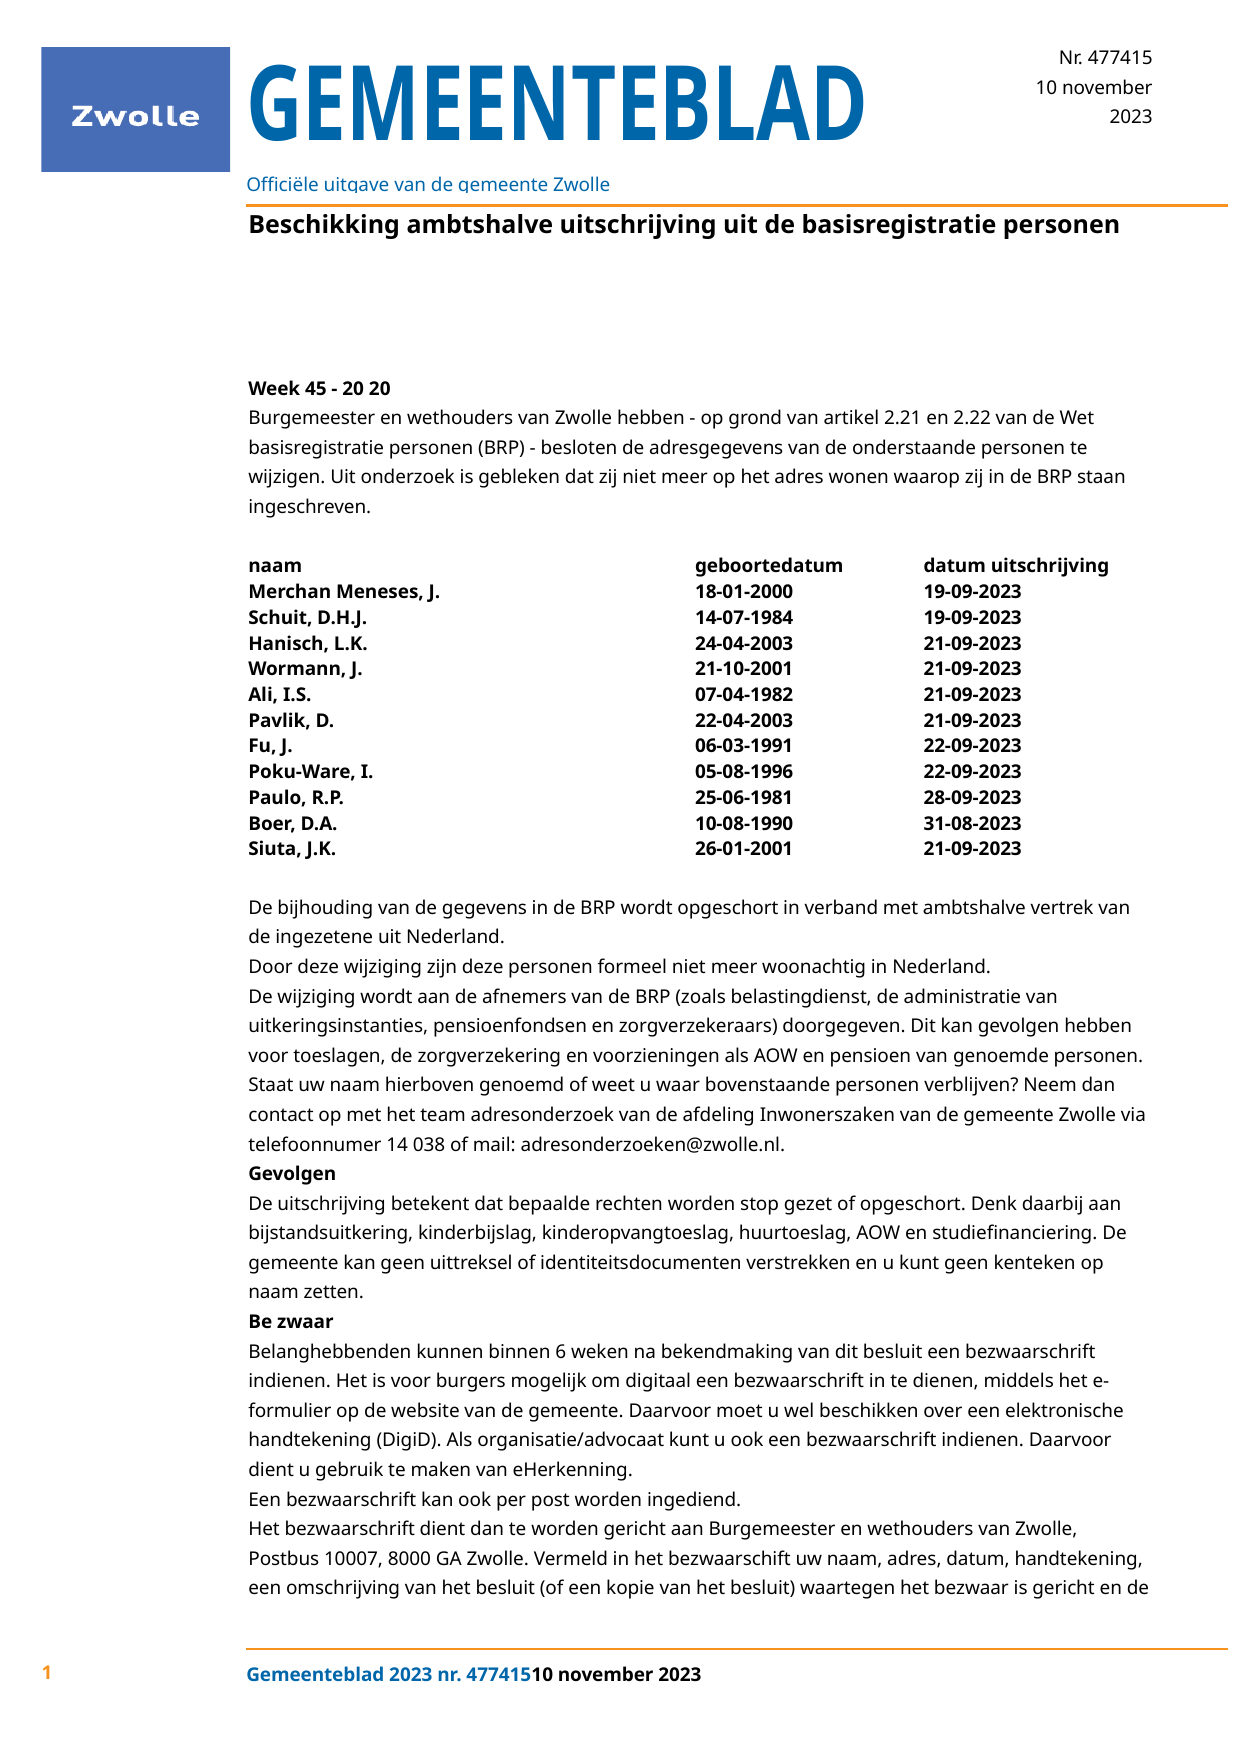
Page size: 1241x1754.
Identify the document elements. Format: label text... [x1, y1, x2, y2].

table_header datum uitschrijving [923, 553, 1152, 578]
text Een bezwaarschrift kan ook per post worden ingediend. [248, 1486, 1152, 1511]
text Door deze wijziging zijn deze personen formeel niet meer woonachtig in Nederland. [248, 953, 1152, 979]
text De wijziging wordt aan de afnemers van de BRP (zoals belastingdienst, de administratie van uitkeringsinstanties, pensioenfondsen en zorgverzekeraars) doorgegeven. Dit kan gevolgen hebben voor toeslagen, de zorgverzekering en voorzieningen als AOW en pensioen van genoemde personen. [248, 983, 1152, 1068]
table_cell Boer, D.A. [248, 810, 695, 836]
table_cell 05-08-1996 [695, 758, 923, 784]
table_cell Pavlik, D. [248, 707, 695, 733]
table_cell Fu, J. [248, 733, 695, 758]
table_cell Siuta, J.K. [248, 836, 695, 861]
table_cell 26-01-2001 [695, 836, 923, 861]
table_cell Ali, I.S. [248, 681, 695, 707]
text De uitschrijving betekent dat bepaalde rechten worden stop gezet of opgeschort. Denk daarbij aan bijstandsuitkering, kinderbijslag, kinderopvangtoeslag, huurtoeslag, AOW en studiefinanciering. De gemeente kan geen uittreksel of identiteitsdocumenten verstrekken en u kunt geen kenteken op naam zetten. [248, 1190, 1152, 1304]
table_cell Wormann, J. [248, 655, 695, 681]
picture [41, 47, 231, 172]
table_cell 21-10-2001 [695, 655, 923, 681]
table_cell 31-08-2023 [923, 810, 1152, 836]
table_cell 22-04-2003 [695, 707, 923, 733]
text Week 45 - 20 20 [248, 375, 1152, 401]
table_header geboortedatum [695, 553, 923, 578]
table_cell 22-09-2023 [923, 758, 1152, 784]
table_cell 10-08-1990 [695, 810, 923, 836]
table_cell Hanisch, L.K. [248, 630, 695, 655]
table_cell 21-09-2023 [923, 630, 1152, 655]
table_cell 21-09-2023 [923, 836, 1152, 861]
table_cell Schuit, D.H.J. [248, 604, 695, 630]
table_cell 21-09-2023 [923, 681, 1152, 707]
table_cell 28-09-2023 [923, 784, 1152, 810]
table_cell 19-09-2023 [923, 604, 1152, 630]
text Staat uw naam hierboven genoemd of weet u waar bovenstaande personen verblijven? Neem dan contact op met het team adresonderzoek van de afdeling Inwonerszaken van de gemeente Zwolle via telefoonnumer 14 038 of mail: adresonderzoeken@zwolle.nl. [248, 1072, 1152, 1156]
table_cell 06-03-1991 [695, 733, 923, 758]
table_cell 18-01-2000 [695, 578, 923, 604]
table_cell 19-09-2023 [923, 578, 1152, 604]
table_cell Merchan Meneses, J. [248, 578, 695, 604]
text Beschikking ambtshalve uitschrijving uit de basisregistratie personen [248, 207, 1152, 241]
table_cell 07-04-1982 [695, 681, 923, 707]
text De bijhouding van de gegevens in de BRP wordt opgeschort in verband met ambtshalve vertrek van de ingezetene uit Nederland. [248, 894, 1152, 949]
text Be zwaar [248, 1308, 1152, 1334]
table_cell 14-07-1984 [695, 604, 923, 630]
text Gevolgen [248, 1160, 1152, 1186]
table_cell 24-04-2003 [695, 630, 923, 655]
text Burgemeester en wethouders van Zwolle hebben - op grond van artikel 2.21 en 2.22 van de Wet basisregistratie personen (BRP) - besloten de adresgegevens van de onderstaande personen te wijzigen. Uit onderzoek is gebleken dat zij niet meer op het adres wonen waarop zij in de BRP staan ingeschreven. [248, 404, 1152, 519]
table_cell 25-06-1981 [695, 784, 923, 810]
table_header naam [248, 553, 695, 578]
table_cell Poku-Ware, I. [248, 758, 695, 784]
table_cell 22-09-2023 [923, 733, 1152, 758]
table_cell 21-09-2023 [923, 655, 1152, 681]
text Het bezwaarschrift dient dan te worden gericht aan Burgemeester en wethouders van Zwolle, Postbus 10007, 8000 GA Zwolle. Vermeld in het bezwaarschift uw naam, adres, datum, handtekening, een omschrijving van het besluit (of een kopie van het besluit) waartegen het bezwaar is gericht en de [248, 1515, 1152, 1600]
table_cell 21-09-2023 [923, 707, 1152, 733]
table_cell Paulo, R.P. [248, 784, 695, 810]
text Belanghebbenden kunnen binnen 6 weken na bekendmaking van dit besluit een bezwaarschrift indienen. Het is voor burgers mogelijk om digitaal een bezwaarschrift in te dienen, middels het e-formulier op de website van de gemeente. Daarvoor moet u wel beschikken over een elektronische handtekening (DigiD). Als organisatie/advocaat kunt u ook een bezwaarschrift indienen. Daarvoor dient u gebruik te maken van eHerkenning. [248, 1338, 1152, 1482]
